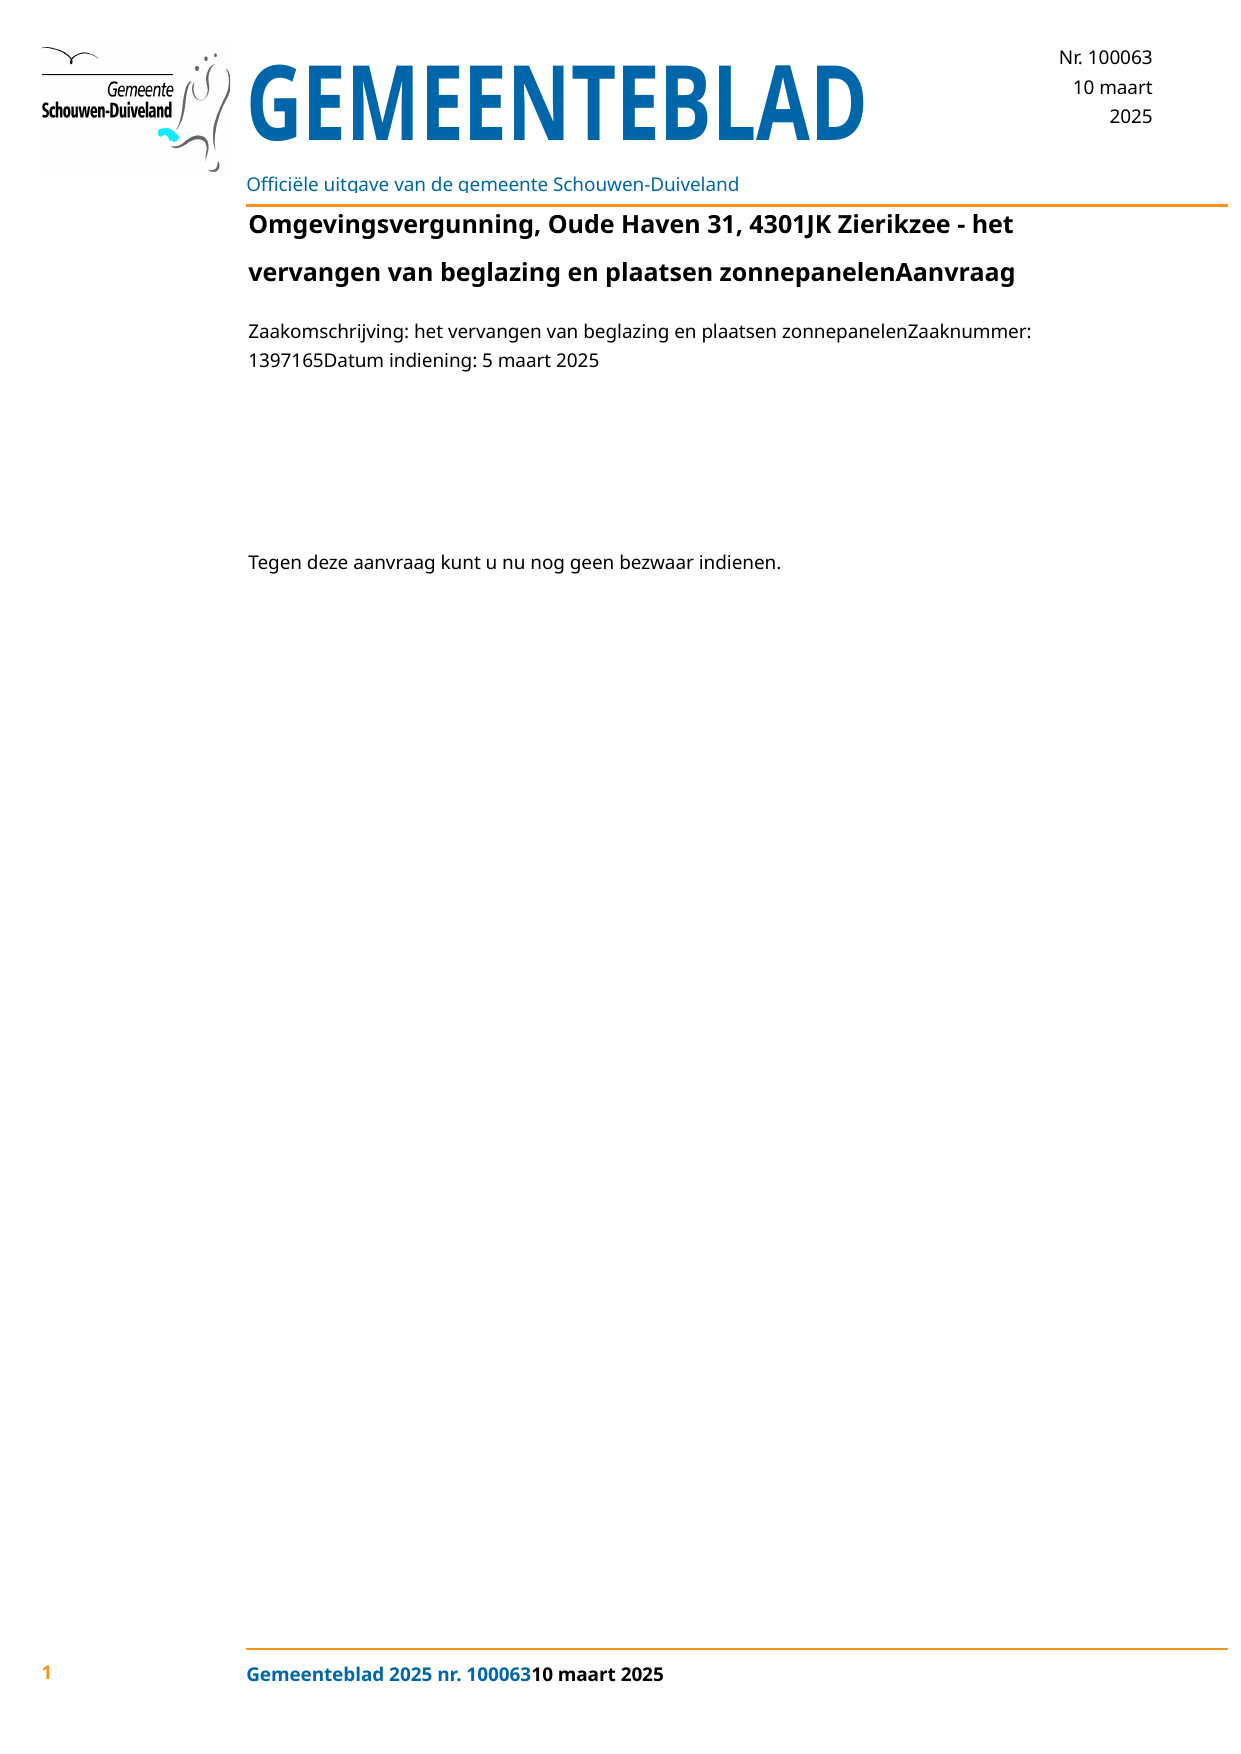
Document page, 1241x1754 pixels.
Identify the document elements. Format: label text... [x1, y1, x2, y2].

text Zaakomschrijving: het vervangen van beglazing en plaatsen zonnepanelenZaaknummer: 1397165Datum indiening: 5 maart 2025 [248, 318, 1152, 373]
text Tegen deze aanvraag kunt u nu nog geen bezwaar indienen. [248, 549, 1152, 575]
text Omgevingsvergunning, Oude Haven 31, 4301JK Zierikzee - het vervangen van beglazing en plaatsen zonnepanelenAanvraag [248, 207, 1152, 288]
picture [41, 47, 231, 172]
